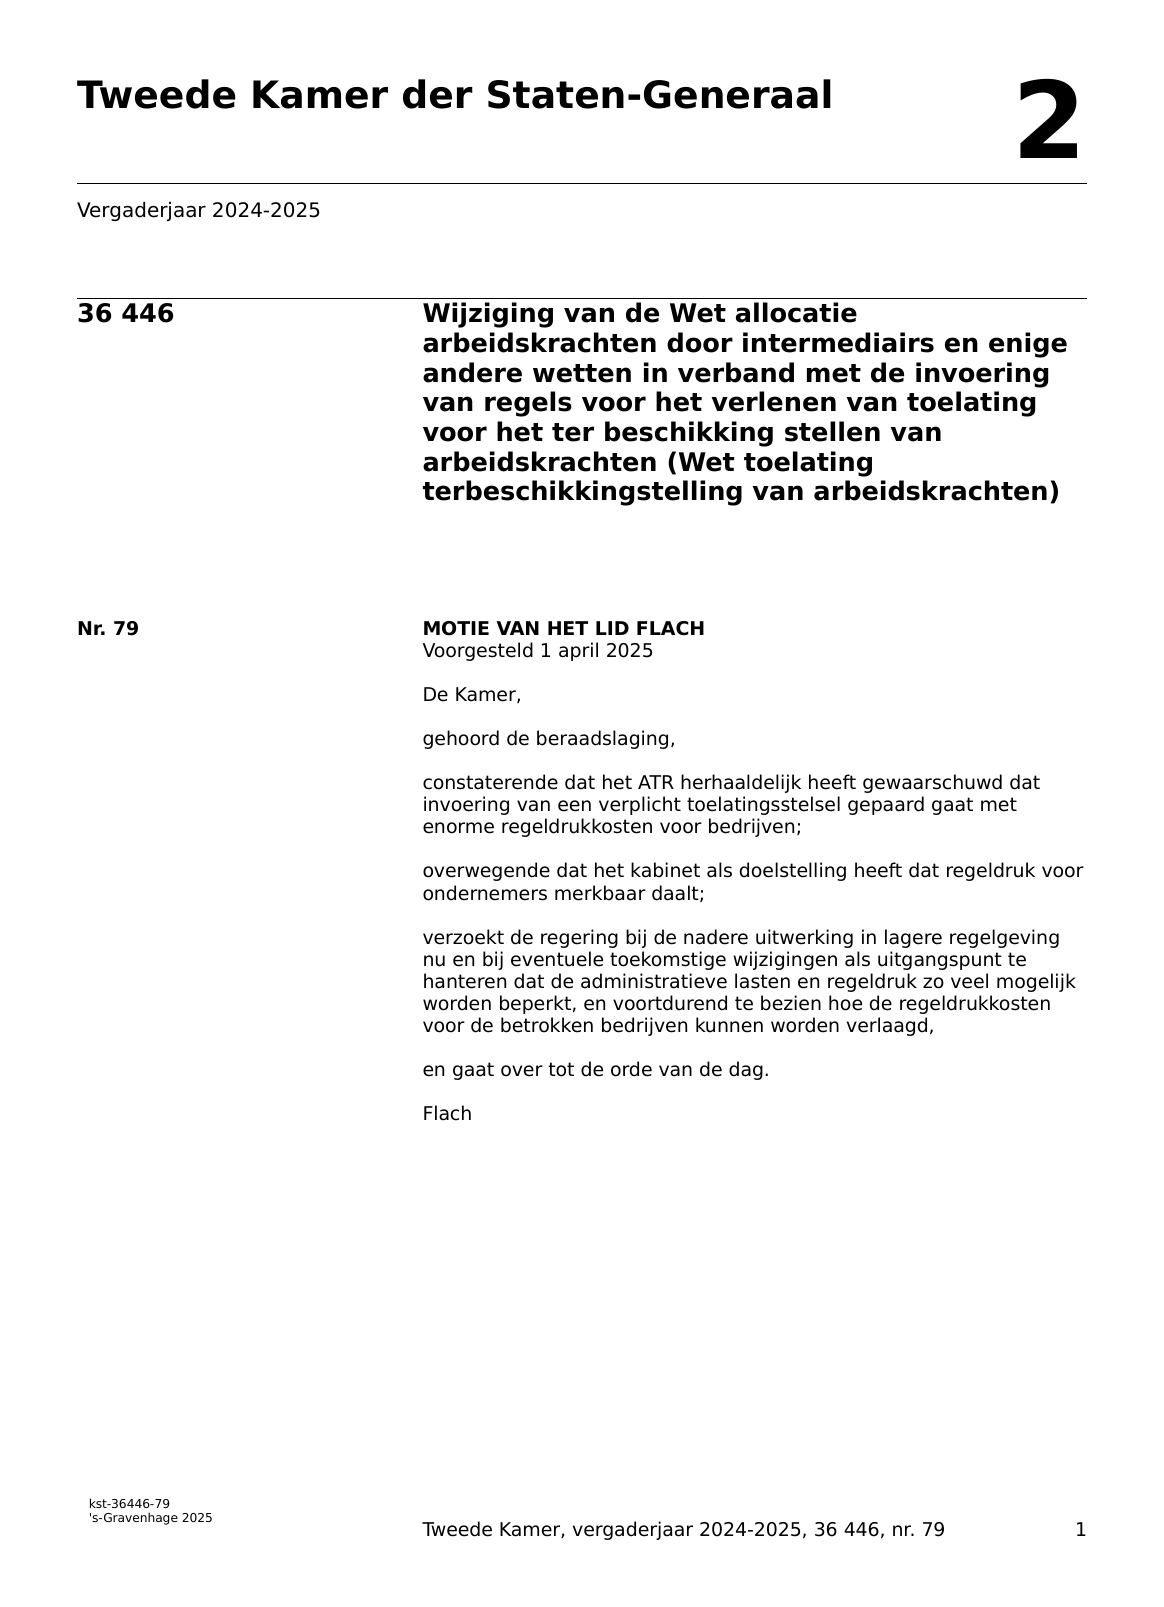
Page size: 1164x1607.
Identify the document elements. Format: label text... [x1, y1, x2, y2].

subtitle 36 446 Wijziging van de Wet allocatie arbeidskrachten door intermediairs en enige andere wetten in verband met de invoering van regels voor het verlenen van toelating voor het ter beschikking stellen van arbeidskrachten (Wet toelating terbeschikkingstelling van arbeidskrachten) [77, 299, 1087, 507]
text verzoekt de regering bij de nadere uitwerking in lagere regelgeving nu en bij eventuele toekomstige wijzigingen als uitgangspunt te hanteren dat de administratieve lasten en regeldruk zo veel mogelijk worden beperkt, en voortdurend te bezien hoe de regeldrukkosten voor de betrokken bedrijven kunnen worden verlaagd, [422, 927, 1087, 1036]
table_cell Vergaderjaar 2024-2025 [77, 184, 1087, 298]
text kst-36446-79 [88, 1497, 323, 1511]
text constaterende dat het ATR herhaaldelijk heeft gewaarschuwd dat invoering van een verplicht toelatingsstelsel gepaard gaat met enorme regeldrukkosten voor bedrijven; [422, 772, 1087, 838]
text 's-Gravenhage 2025 [88, 1511, 323, 1525]
table_header 2 [886, 59, 1087, 183]
text en gaat over tot de orde van de dag. [422, 1059, 1087, 1081]
text overwegende dat het kabinet als doelstelling heeft dat regeldruk voor ondernemers merkbaar daalt; [422, 860, 1087, 904]
text gehoord de beraadslaging, [422, 728, 1087, 750]
text Voorgesteld 1 april 2025 [422, 640, 1087, 662]
text De Kamer, [422, 684, 1087, 706]
table_header Tweede Kamer der Staten-Generaal [77, 59, 886, 183]
subtitle Nr. 79 MOTIE VAN HET LID FLACH [77, 618, 1087, 640]
text Flach [422, 1103, 1087, 1125]
